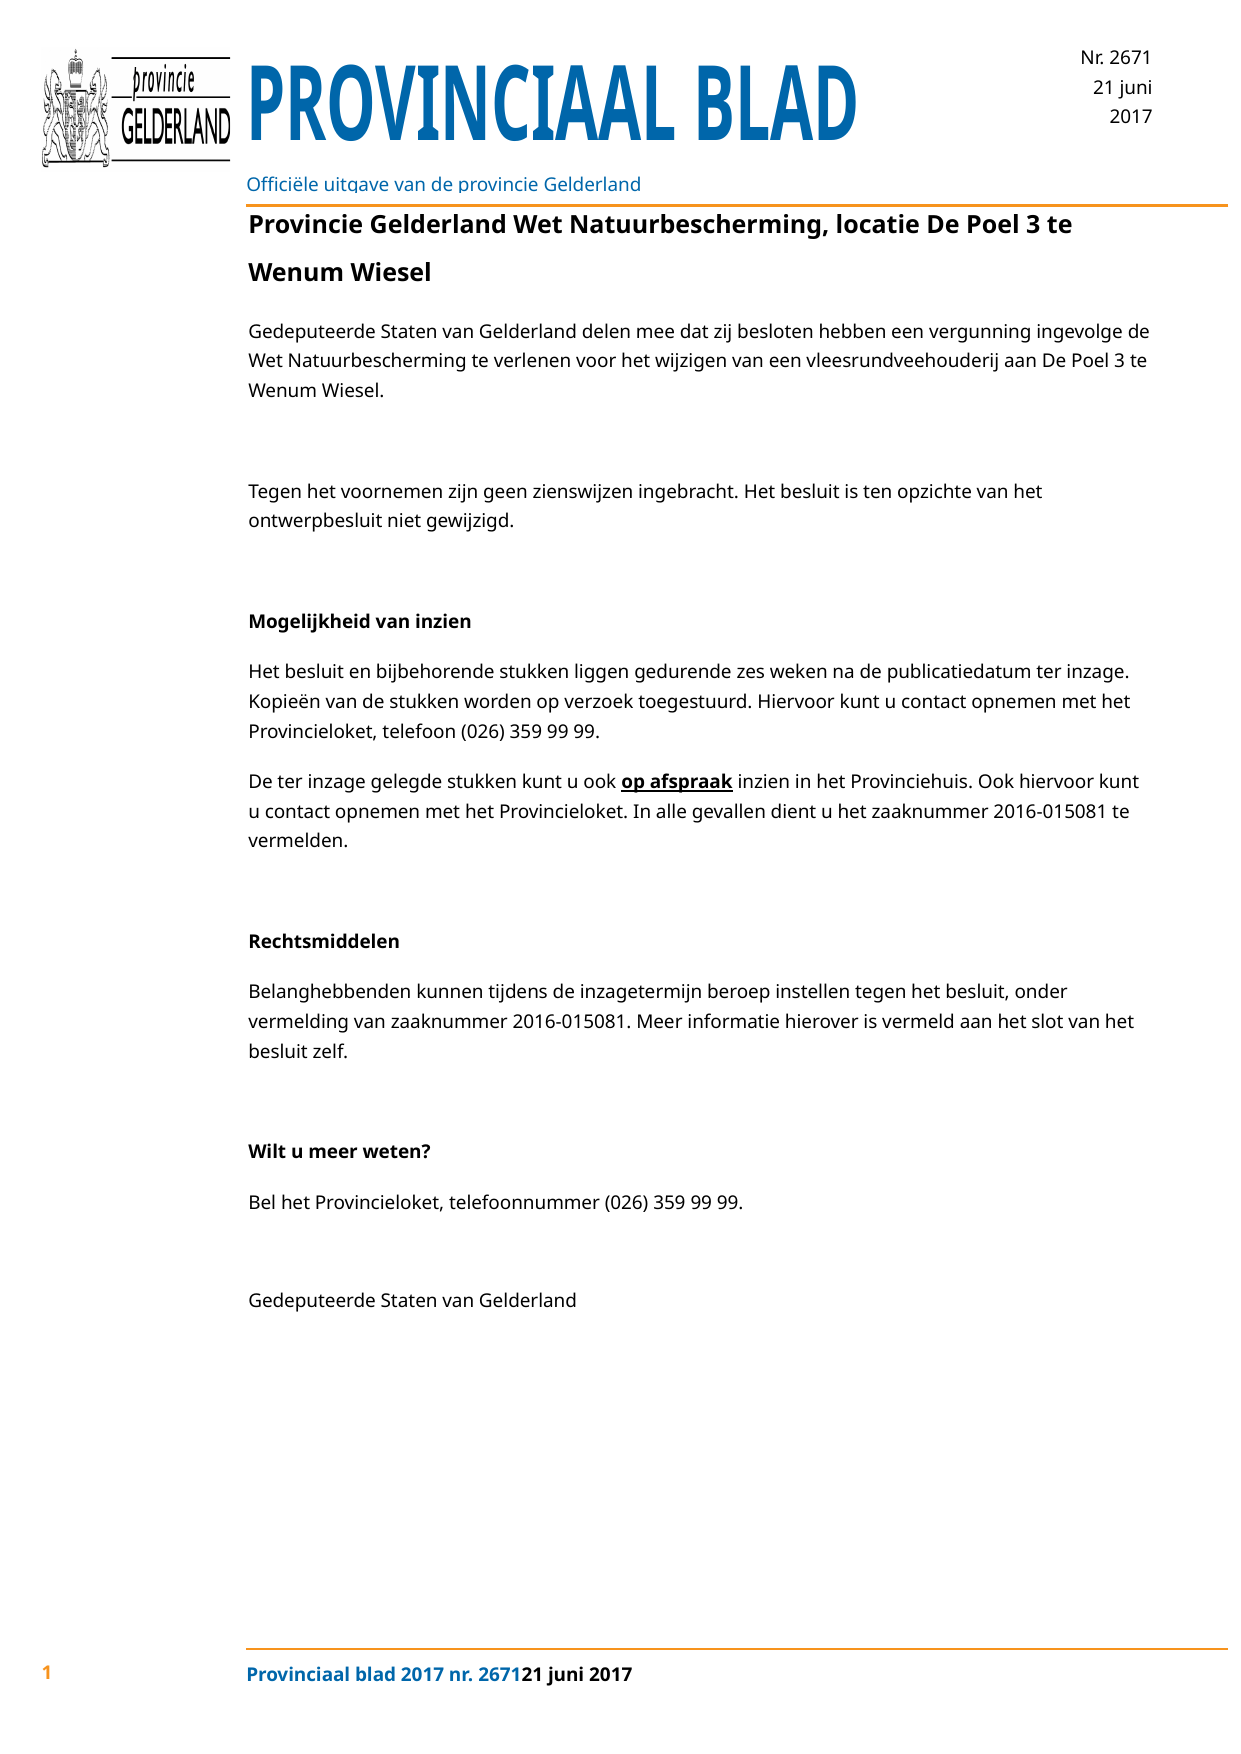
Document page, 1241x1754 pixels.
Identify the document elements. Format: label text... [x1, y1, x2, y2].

text Wilt u meer weten? [248, 1139, 1152, 1164]
text Belanghebbenden kunnen tijdens de inzagetermijn beroep instellen tegen het besluit, onder vermelding van zaaknummer 2016-015081. Meer informatie hierover is vermeld aan het slot van het besluit zelf. [248, 979, 1152, 1064]
text Mogelijkheid van inzien [248, 608, 1152, 634]
text Rechtsmiddelen [248, 928, 1152, 954]
text Gedeputeerde Staten van Gelderland [248, 1287, 1152, 1313]
text Gedeputeerde Staten van Gelderland delen mee dat zij besloten hebben een vergunning ingevolge de Wet Natuurbescherming te verlenen voor het wijzigen van een vleesrundveehouderij aan De Poel 3 te Wenum Wiesel. [248, 318, 1152, 403]
text De ter inzage gelegde stukken kunt u ook op afspraak inzien in het Provinciehuis. Ook hiervoor kunt u contact opnemen met het Provincieloket. In alle gevallen dient u het zaaknummer 2016-015081 te vermelden. [248, 768, 1152, 853]
picture [41, 47, 231, 172]
text Bel het Provincieloket, telefoonnummer (026) 359 99 99. [248, 1189, 1152, 1215]
text Tegen het voornemen zijn geen zienswijzen ingebracht. Het besluit is ten opzichte van het ontwerpbesluit niet gewijzigd. [248, 478, 1152, 533]
text Provincie Gelderland Wet Natuurbescherming, locatie De Poel 3 te Wenum Wiesel [248, 207, 1152, 288]
text Het besluit en bijbehorende stukken liggen gedurende zes weken na de publicatiedatum ter inzage. Kopieën van de stukken worden op verzoek toegestuurd. Hiervoor kunt u contact opnemen met het Provincieloket, telefoon (026) 359 99 99. [248, 659, 1152, 744]
